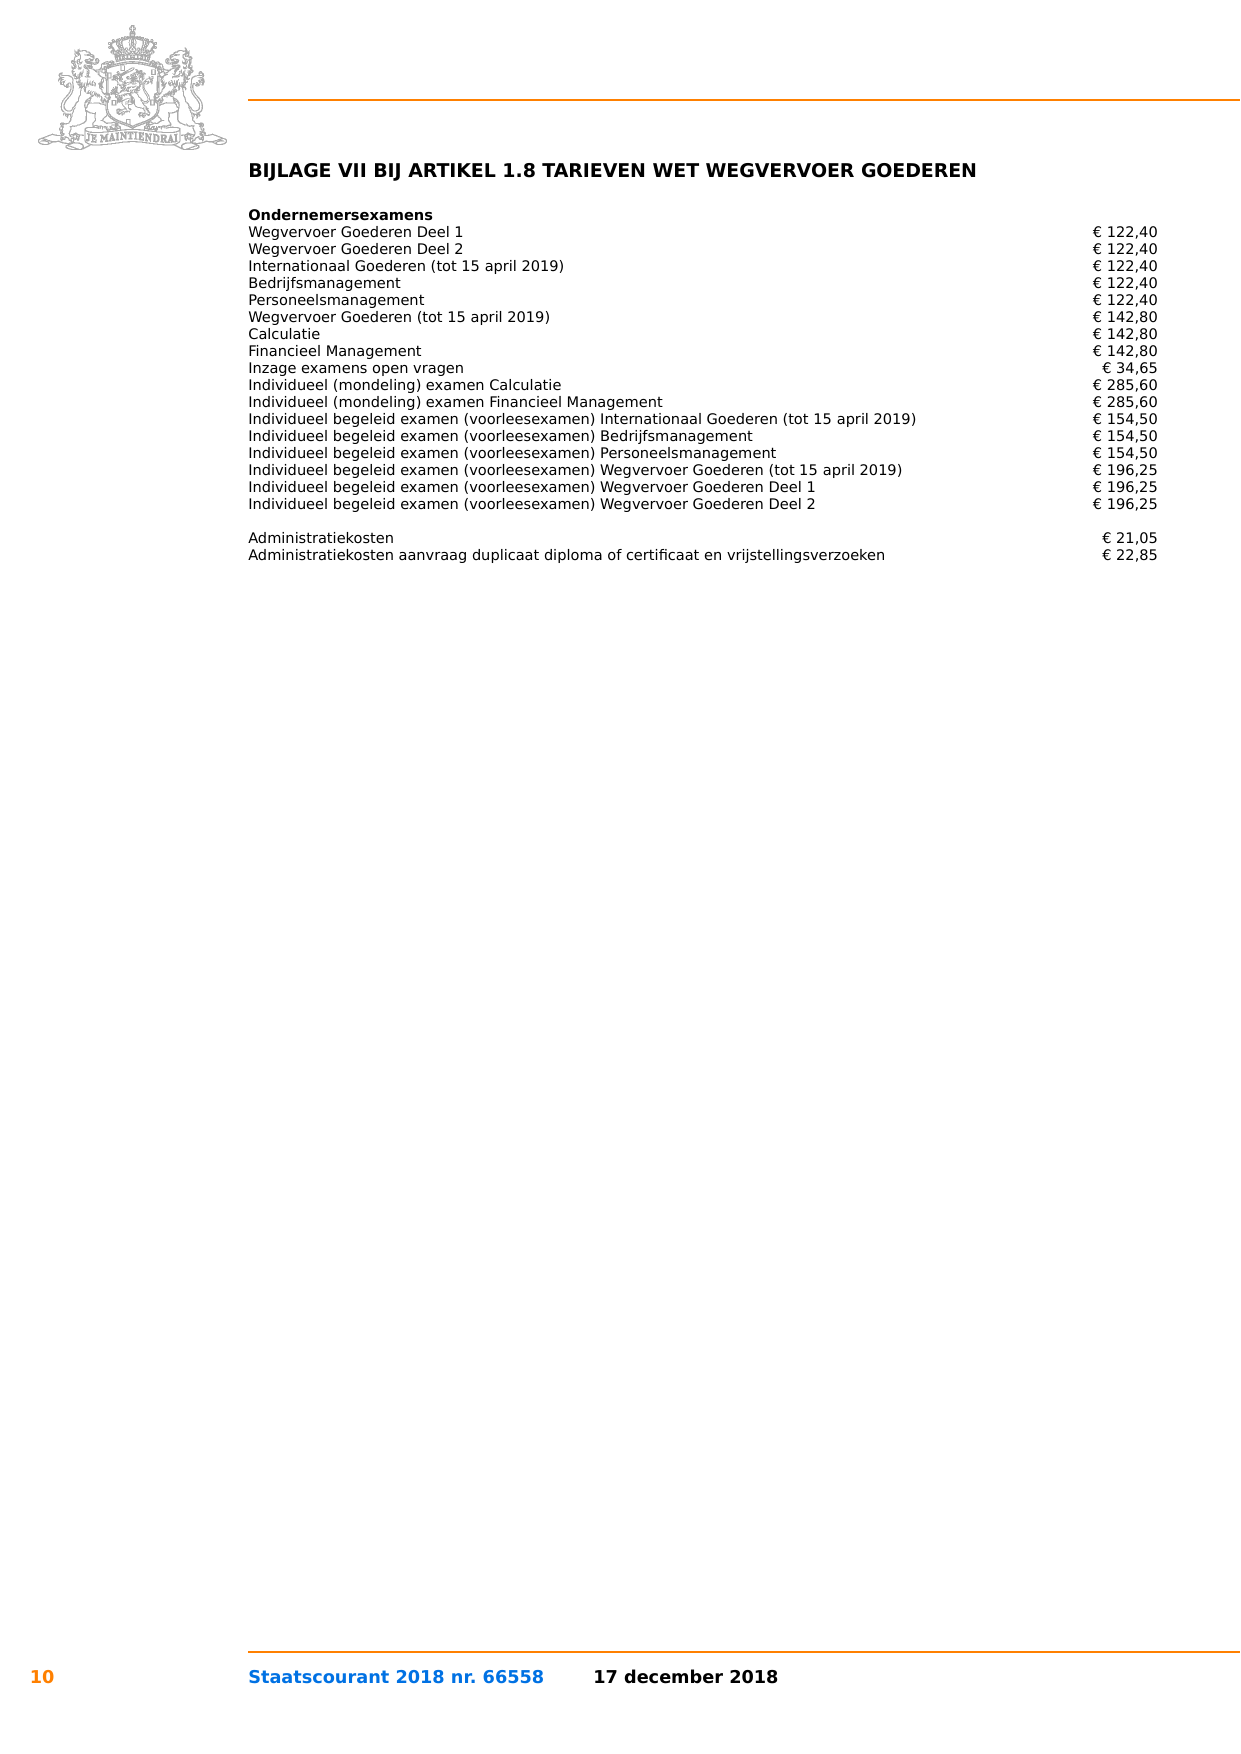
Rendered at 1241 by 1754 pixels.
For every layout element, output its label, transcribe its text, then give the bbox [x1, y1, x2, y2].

picture [38, 25, 227, 150]
table_header Ondernemersexamens [248, 207, 1041, 224]
table_cell Inzage examens open vragen [248, 360, 1041, 377]
table_header [1041, 207, 1163, 224]
table_cell € 285,60 [1041, 394, 1163, 411]
table_cell € 285,60 [1041, 377, 1163, 394]
table_cell Individueel begeleid examen (voorleesexamen) Wegvervoer Goederen Deel 1 [248, 479, 1041, 496]
table_cell € 142,80 [1041, 343, 1163, 360]
table_cell Personeelsmanagement [248, 292, 1041, 309]
table_cell [248, 513, 1041, 529]
table_cell € 122,40 [1041, 241, 1163, 258]
table_cell € 34,65 [1041, 360, 1163, 377]
table_cell Individueel begeleid examen (voorleesexamen) Personeelsmanagement [248, 445, 1041, 462]
table_cell € 122,40 [1041, 292, 1163, 309]
table_cell [1041, 513, 1163, 529]
table_cell Administratiekosten aanvraag duplicaat diploma of certificaat en vrijstellingsverzoeken [248, 546, 1041, 563]
table_cell € 196,25 [1041, 462, 1163, 478]
table_cell € 196,25 [1041, 496, 1163, 512]
table_cell Internationaal Goederen (tot 15 april 2019) [248, 258, 1041, 275]
table_cell Individueel begeleid examen (voorleesexamen) Internationaal Goederen (tot 15 april 2019) [248, 411, 1041, 428]
table_cell € 142,80 [1041, 309, 1163, 326]
table_cell € 122,40 [1041, 275, 1163, 292]
table_cell Individueel begeleid examen (voorleesexamen) Bedrijfsmanagement [248, 428, 1041, 444]
table_cell € 21,05 [1041, 530, 1163, 546]
table_cell € 154,50 [1041, 445, 1163, 462]
table_cell Individueel (mondeling) examen Financieel Management [248, 394, 1041, 411]
table_cell Calculatie [248, 326, 1041, 343]
table_cell € 122,40 [1041, 224, 1163, 241]
table_cell Individueel (mondeling) examen Calculatie [248, 377, 1041, 394]
table_cell € 154,50 [1041, 411, 1163, 428]
table_cell Administratiekosten [248, 530, 1041, 546]
subtitle BIJLAGE VII BIJ ARTIKEL 1.8 TARIEVEN WET WEGVERVOER GOEDEREN [248, 160, 1163, 182]
table_cell € 22,85 [1041, 546, 1163, 563]
table_cell Bedrijfsmanagement [248, 275, 1041, 292]
table_cell Wegvervoer Goederen (tot 15 april 2019) [248, 309, 1041, 326]
table_cell Individueel begeleid examen (voorleesexamen) Wegvervoer Goederen (tot 15 april 2019) [248, 462, 1041, 478]
table_cell € 142,80 [1041, 326, 1163, 343]
table_cell Wegvervoer Goederen Deel 1 [248, 224, 1041, 241]
table_cell € 154,50 [1041, 428, 1163, 444]
table_cell € 196,25 [1041, 479, 1163, 496]
table_cell € 122,40 [1041, 258, 1163, 275]
table_cell Financieel Management [248, 343, 1041, 360]
table_cell Individueel begeleid examen (voorleesexamen) Wegvervoer Goederen Deel 2 [248, 496, 1041, 512]
table_cell Wegvervoer Goederen Deel 2 [248, 241, 1041, 258]
